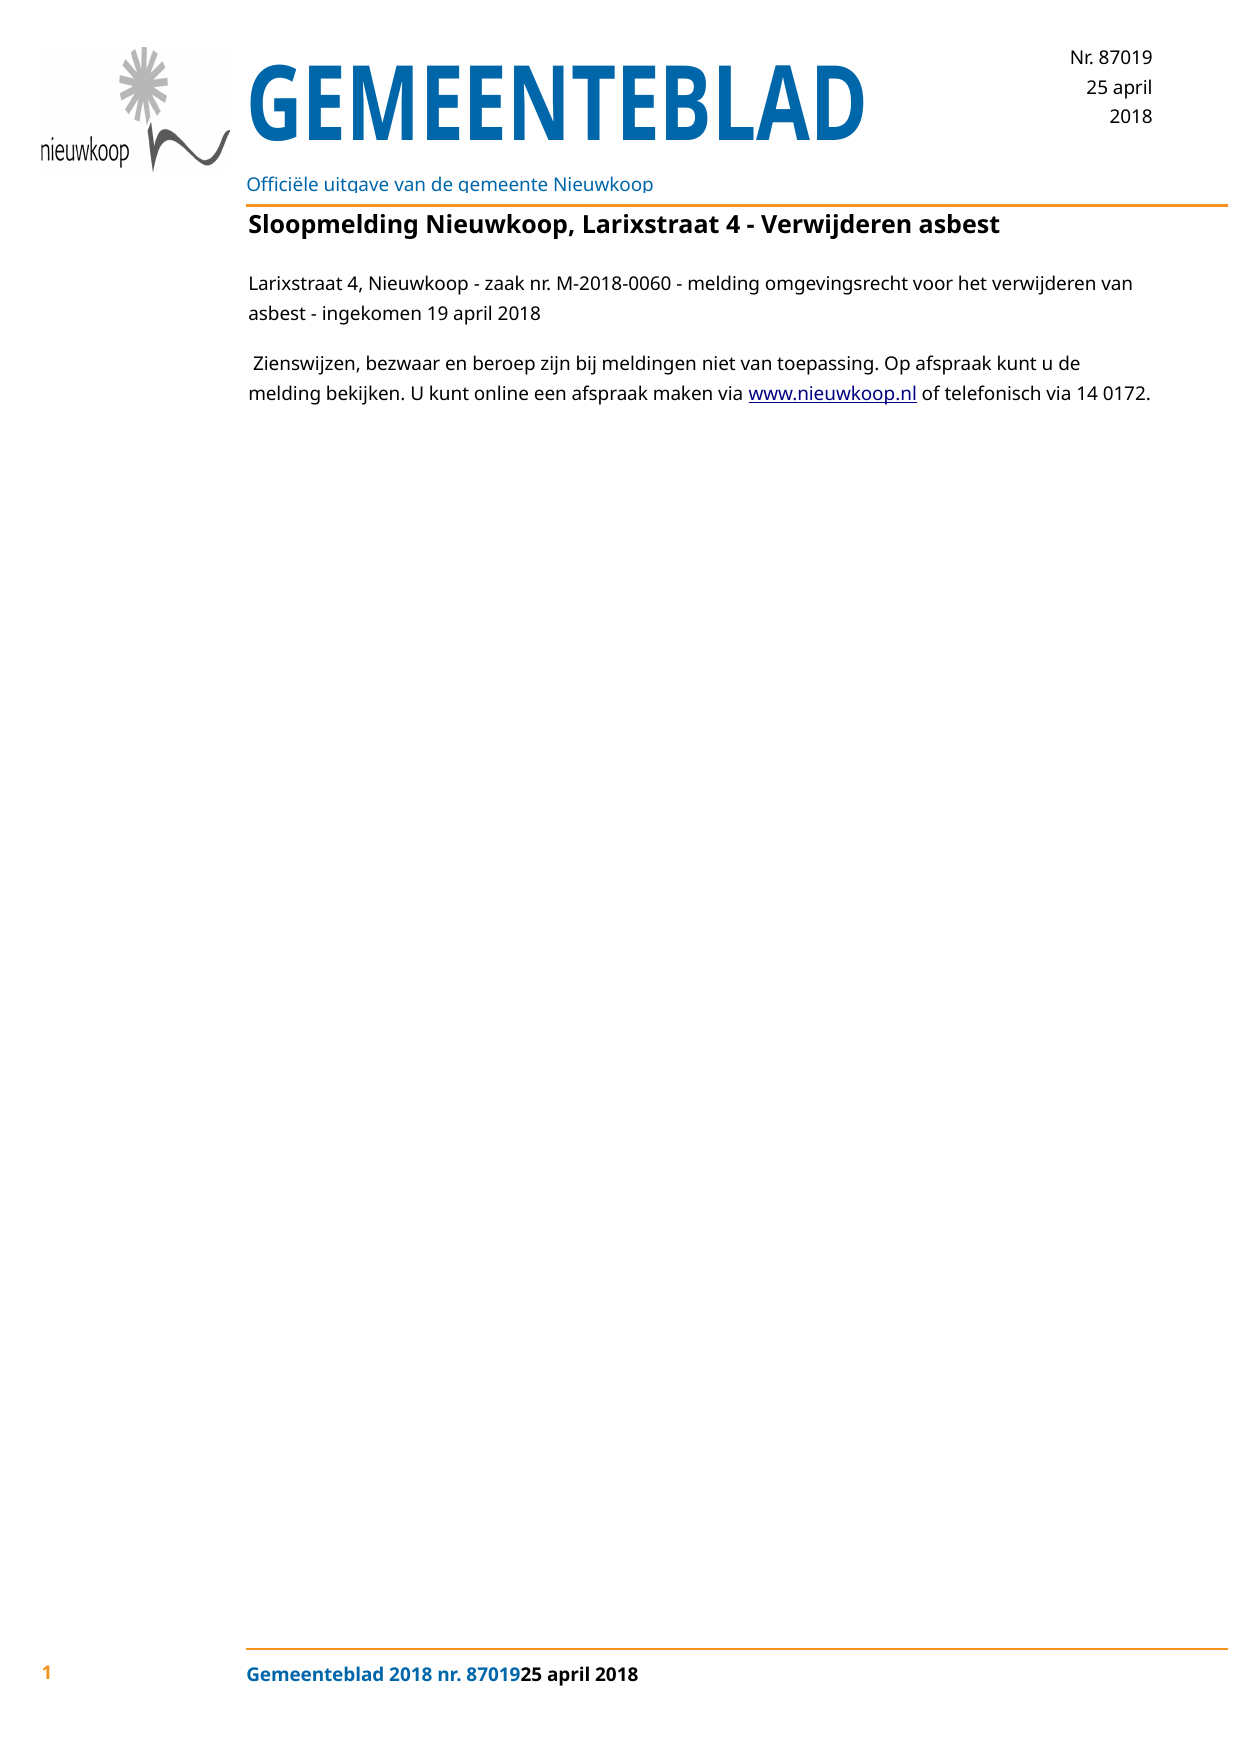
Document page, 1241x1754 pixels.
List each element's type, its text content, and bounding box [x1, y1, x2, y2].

text Larixstraat 4, Nieuwkoop - zaak nr. M-2018-0060 - melding omgevingsrecht voor het verwijderen van asbest - ingekomen 19 april 2018 [248, 270, 1152, 326]
picture [41, 47, 231, 172]
text Zienswijzen, bezwaar en beroep zijn bij meldingen niet van toepassing. Op afspraak kunt u de melding bekijken. U kunt online een afspraak maken via www.nieuwkoop.nl of telefonisch via 14 0172. [248, 350, 1152, 406]
text Sloopmelding Nieuwkoop, Larixstraat 4 - Verwijderen asbest [248, 207, 1152, 241]
